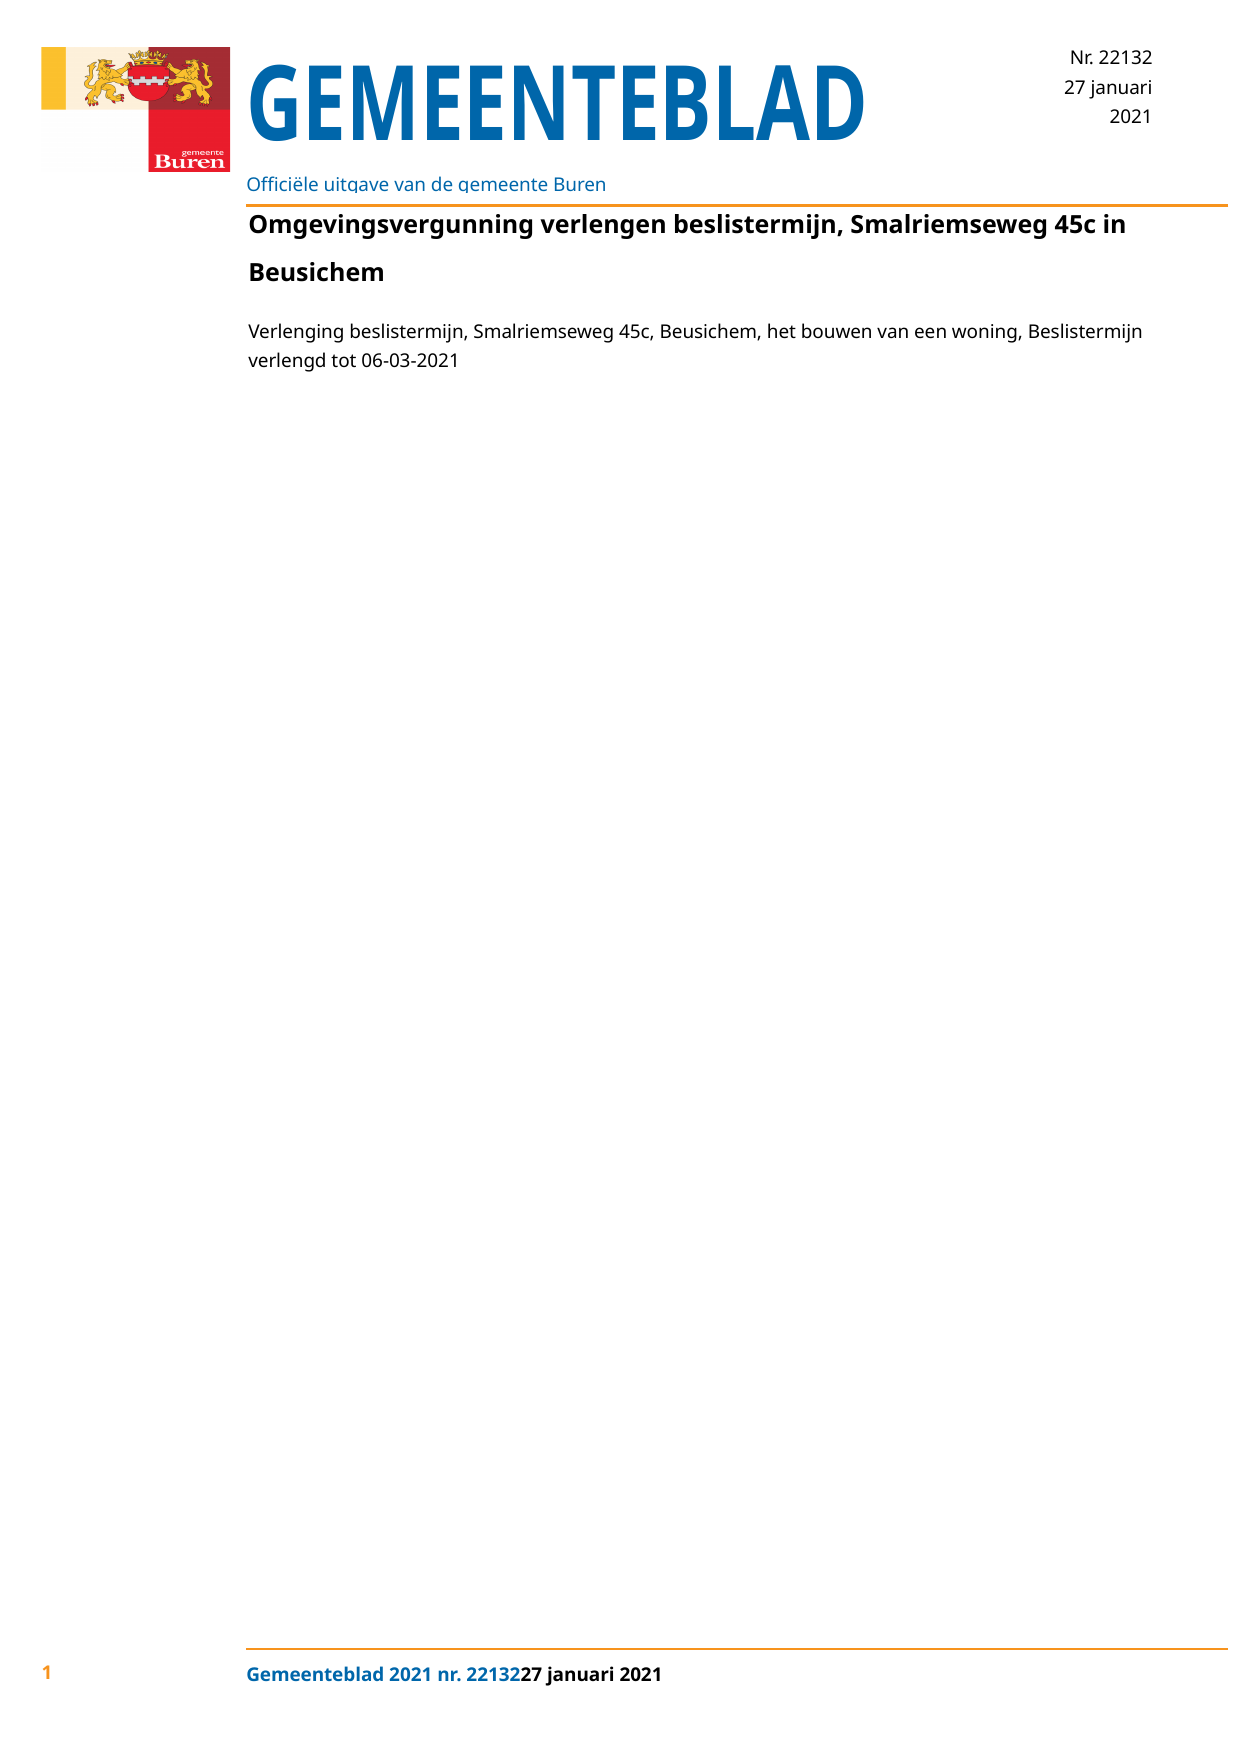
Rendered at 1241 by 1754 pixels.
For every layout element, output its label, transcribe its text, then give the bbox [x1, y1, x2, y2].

text Verlenging beslistermijn, Smalriemseweg 45c, Beusichem, het bouwen van een woning, Beslistermijn verlengd tot 06-03-2021 [248, 318, 1152, 373]
picture [41, 47, 231, 172]
text Omgevingsvergunning verlengen beslistermijn, Smalriemseweg 45c in Beusichem [248, 207, 1152, 288]
